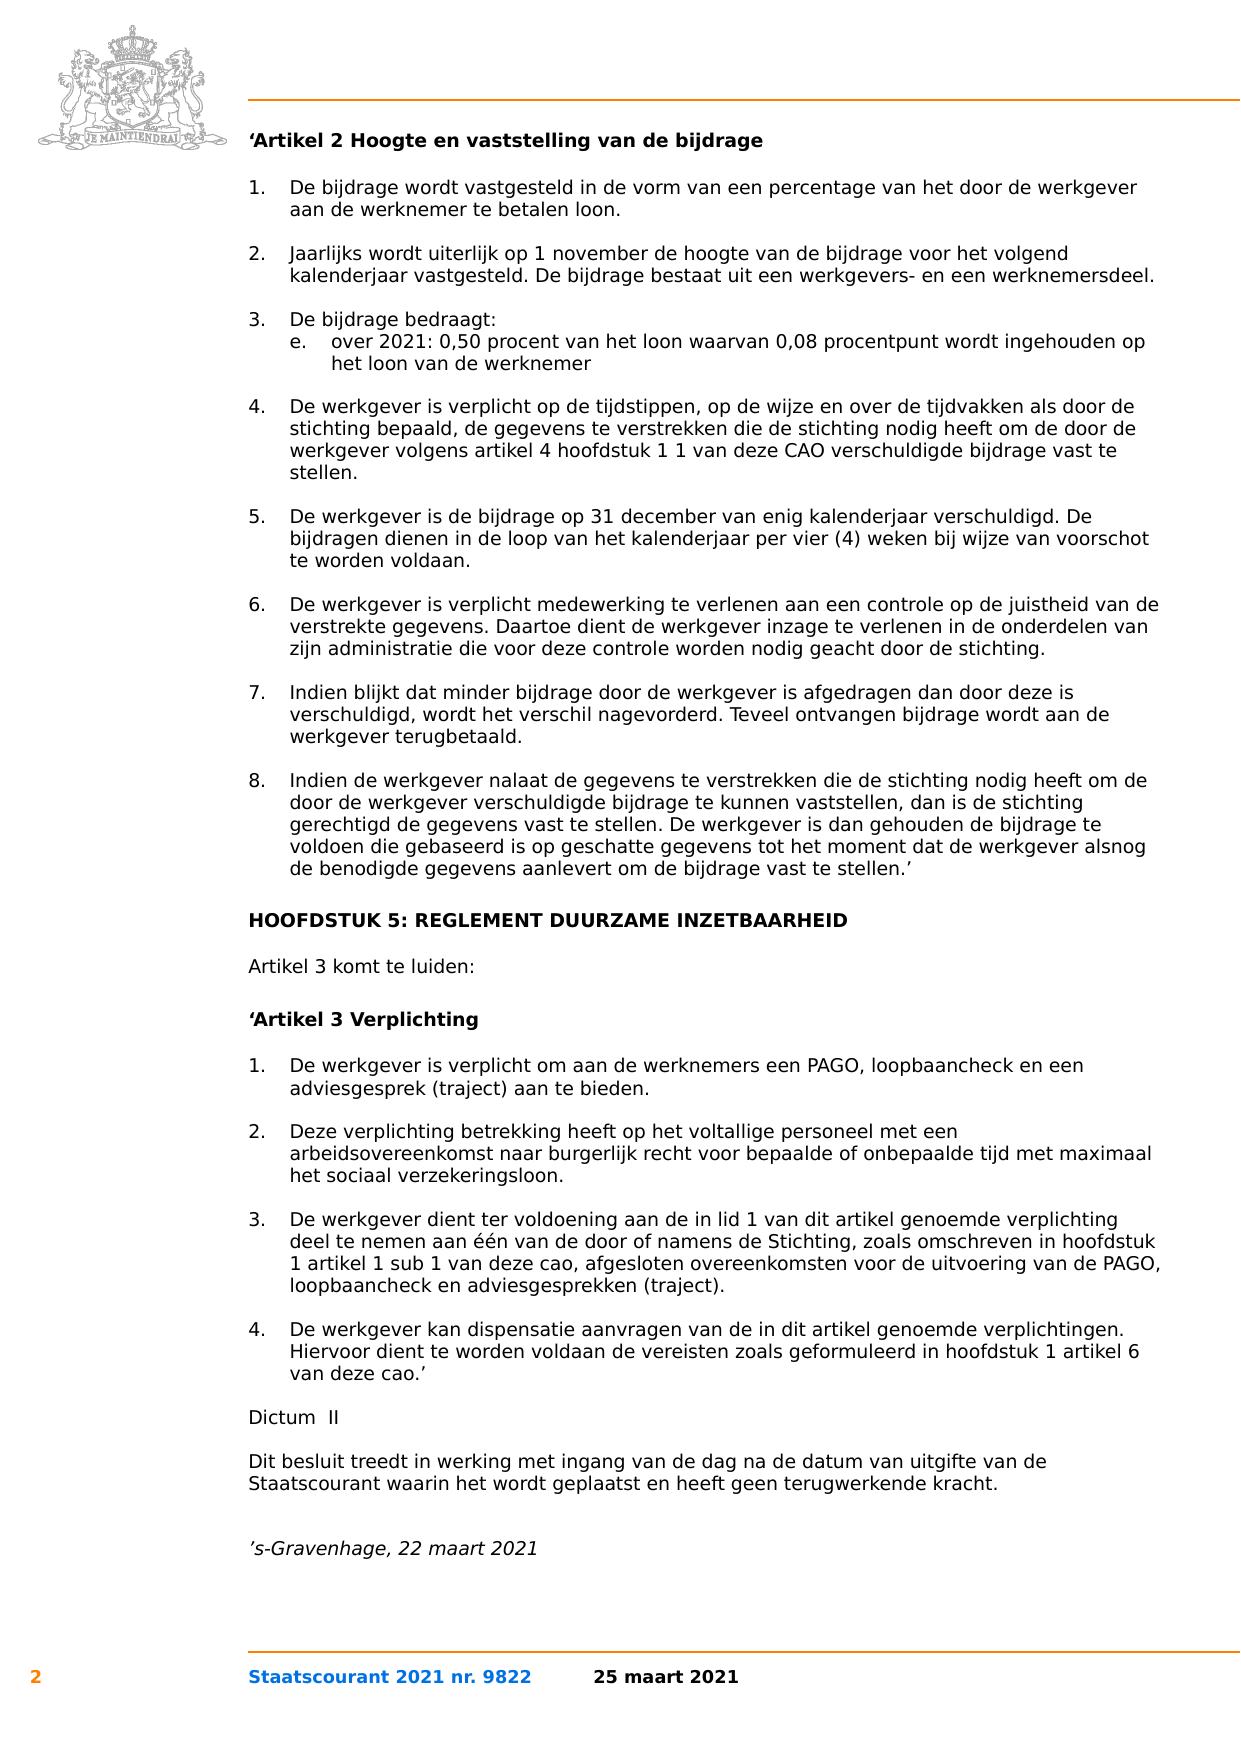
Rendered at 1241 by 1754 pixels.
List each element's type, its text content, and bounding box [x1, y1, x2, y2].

text 1. De bijdrage wordt vastgesteld in de vorm van een percentage van het door de werkgever aan de werknemer te betalen loon. [248, 177, 1163, 221]
subtitle HOOFDSTUK 5: REGLEMENT DUURZAME INZETBAARHEID [248, 909, 1163, 931]
text 2. Deze verplichting betrekking heeft op het voltallige personeel met een arbeidsovereenkomst naar burgerlijk recht voor bepaalde of onbepaalde tijd met maximaal het sociaal verzekeringsloon. [248, 1121, 1163, 1187]
text 5. De werkgever is de bijdrage op 31 december van enig kalenderjaar verschuldigd. De bijdragen dienen in de loop van het kalenderjaar per vier (4) weken bij wijze van voorschot te worden voldaan. [248, 506, 1163, 572]
text 3. De werkgever dient ter voldoening aan de in lid 1 van dit artikel genoemde verplichting deel te nemen aan één van de door of namens de Stichting, zoals omschreven in hoofdstuk 1 artikel 1 sub 1 van deze cao, afgesloten overeenkomsten voor de uitvoering van de PAGO, loopbaancheck en adviesgesprekken (traject). [248, 1209, 1163, 1297]
text 4. De werkgever kan dispensatie aanvragen van de in dit artikel genoemde verplichtingen. Hiervoor dient te worden voldaan de vereisten zoals geformuleerd in hoofdstuk 1 artikel 6 van deze cao.’ [248, 1319, 1163, 1385]
text 3. De bijdrage bedraagt: [248, 308, 1163, 331]
text Dictum II [248, 1407, 1163, 1429]
picture [38, 25, 227, 150]
text 4. De werkgever is verplicht op de tijdstippen, op de wijze en over de tijdvakken als door de stichting bepaald, de gegevens te verstrekken die de stichting nodig heeft om de door de werkgever volgens artikel 4 hoofdstuk 1 1 van deze CAO verschuldigde bijdrage vast te stellen. [248, 396, 1163, 484]
text 8. Indien de werkgever nalaat de gegevens te verstrekken die de stichting nodig heeft om de door de werkgever verschuldigde bijdrage te kunnen vaststellen, dan is de stichting gerechtigd de gegevens vast te stellen. De werkgever is dan gehouden de bijdrage te voldoen die gebaseerd is op geschatte gegevens tot het moment dat de werkgever alsnog de benodigde gegevens aanlevert om de bijdrage vast te stellen.’ [248, 769, 1163, 879]
text Artikel 3 komt te luiden: [248, 956, 1163, 978]
subtitle ‘Artikel 2 Hoogte en vaststelling van de bijdrage [248, 130, 1163, 152]
text Dit besluit treedt in werking met ingang van de dag na de datum van uitgifte van de Staatscourant waarin het wordt geplaatst en heeft geen terugwerkende kracht. [248, 1451, 1163, 1494]
text 7. Indien blijkt dat minder bijdrage door de werkgever is afgedragen dan door deze is verschuldigd, wordt het verschil nagevorderd. Teveel ontvangen bijdrage wordt aan de werkgever terugbetaald. [248, 682, 1163, 748]
text 1. De werkgever is verplicht om aan de werknemers een PAGO, loopbaancheck en een adviesgesprek (traject) aan te bieden. [248, 1055, 1163, 1099]
text 2. Jaarlijks wordt uiterlijk op 1 november de hoogte van de bijdrage voor het volgend kalenderjaar vastgesteld. De bijdrage bestaat uit een werkgevers- en een werknemersdeel. [248, 243, 1163, 287]
subtitle ‘Artikel 3 Verplichting [248, 1008, 1163, 1030]
text 6. De werkgever is verplicht medewerking te verlenen aan een controle op de juistheid van de verstrekte gegevens. Daartoe dient de werkgever inzage te verlenen in de onderdelen van zijn administratie die voor deze controle worden nodig geacht door de stichting. [248, 594, 1163, 660]
text ’s-Gravenhage, 22 maart 2021 [248, 1538, 1163, 1560]
text e. over 2021: 0,50 procent van het loon waarvan 0,08 procentpunt wordt ingehouden op het loon van de werknemer [289, 331, 1163, 374]
